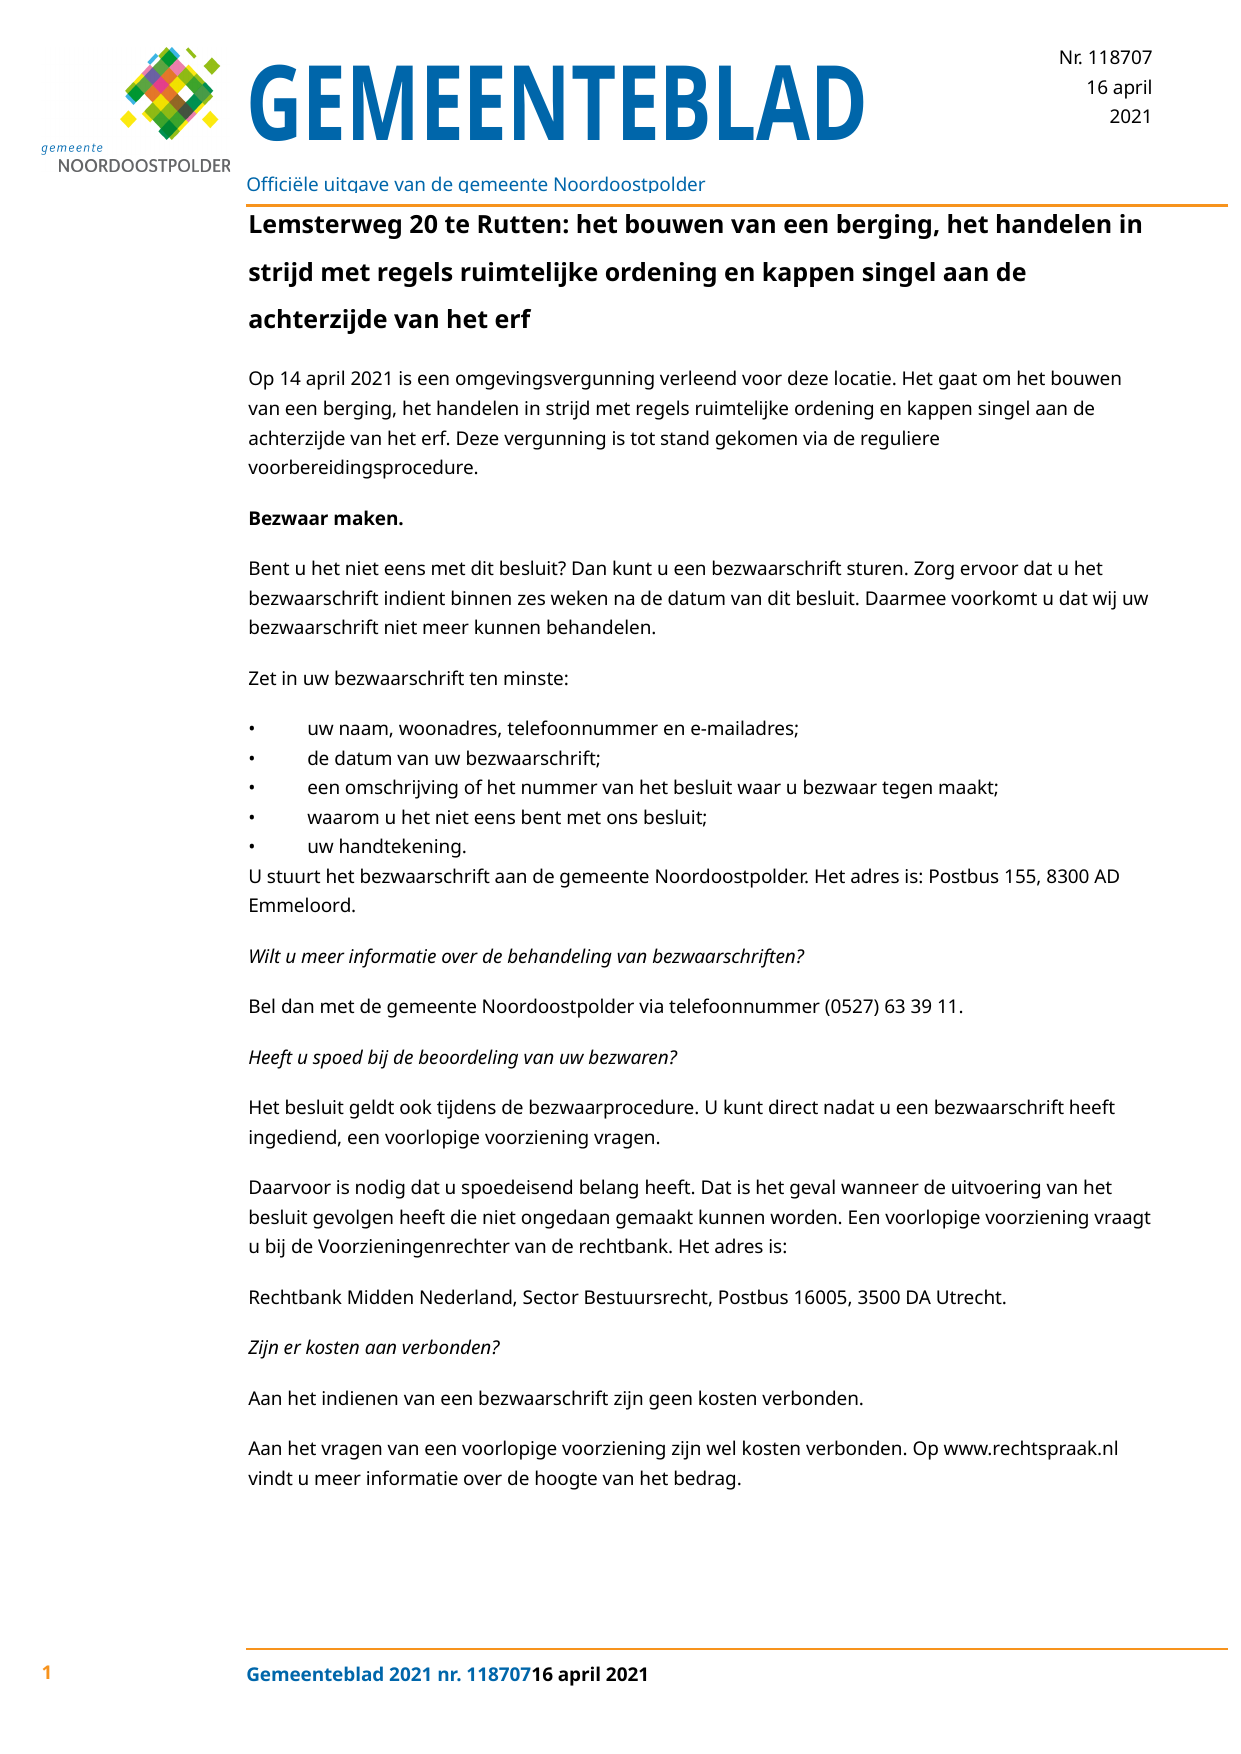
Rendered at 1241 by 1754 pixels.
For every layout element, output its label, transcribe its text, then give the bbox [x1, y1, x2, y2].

text Aan het indienen van een bezwaarschrift zijn geen kosten verbonden. [248, 1385, 1152, 1410]
text Daarvoor is nodig dat u spoedeisend belang heeft. Dat is het geval wanneer de uitvoering van het besluit gevolgen heeft die niet ongedaan gemaakt kunnen worden. Een voorlopige voorziening vraagt u bij de Voorzieningenrechter van de rechtbank. Het adres is: [248, 1174, 1152, 1259]
text U stuurt het bezwaarschrift aan de gemeente Noordoostpolder. Het adres is: Postbus 155, 8300 AD Emmeloord. [248, 863, 1152, 918]
text Rechtbank Midden Nederland, Sector Bestuursrecht, Postbus 16005, 3500 DA Utrecht. [248, 1284, 1152, 1309]
text Bel dan met de gemeente Noordoostpolder via telefoonnummer (0527) 63 39 11. [248, 993, 1152, 1019]
picture [41, 47, 231, 172]
text Het besluit geldt ook tijdens de bezwaarprocedure. U kunt direct nadat u een bezwaarschrift heeft ingediend, een voorlopige voorziening vragen. [248, 1094, 1152, 1149]
list een omschrijving of het nummer van het besluit waar u bezwaar tegen maakt; [248, 774, 1152, 800]
list waarom u het niet eens bent met ons besluit; [248, 804, 1152, 829]
list uw naam, woonadres, telefoonnummer en e-mailadres; [248, 715, 1152, 741]
text Zet in uw bezwaarschrift ten minste: [248, 665, 1152, 690]
list de datum van uw bezwaarschrift; [248, 745, 1152, 770]
text Zijn er kosten aan verbonden? [248, 1334, 1152, 1360]
text Bezwaar maken. [248, 505, 1152, 530]
text Lemsterweg 20 te Rutten: het bouwen van een berging, het handelen in strijd met regels ruimtelijke ordening en kappen singel aan de achterzijde van het erf [248, 207, 1152, 336]
text Aan het vragen van een voorlopige voorziening zijn wel kosten verbonden. Op www.rechtspraak.nl vindt u meer informatie over de hoogte van het bedrag. [248, 1435, 1152, 1490]
text Op 14 april 2021 is een omgevingsvergunning verleend voor deze locatie. Het gaat om het bouwen van een berging, het handelen in strijd met regels ruimtelijke ordening en kappen singel aan de achterzijde van het erf. Deze vergunning is tot stand gekomen via de reguliere voorbereidingsprocedure. [248, 366, 1152, 480]
text Wilt u meer informatie over de behandeling van bezwaarschriften? [248, 943, 1152, 969]
text Bent u het niet eens met dit besluit? Dan kunt u een bezwaarschrift sturen. Zorg ervoor dat u het bezwaarschrift indient binnen zes weken na de datum van dit besluit. Daarmee voorkomt u dat wij uw bezwaarschrift niet meer kunnen behandelen. [248, 555, 1152, 640]
text Heeft u spoed bij de beoordeling van uw bezwaren? [248, 1044, 1152, 1069]
list uw handtekening. [248, 833, 1152, 859]
